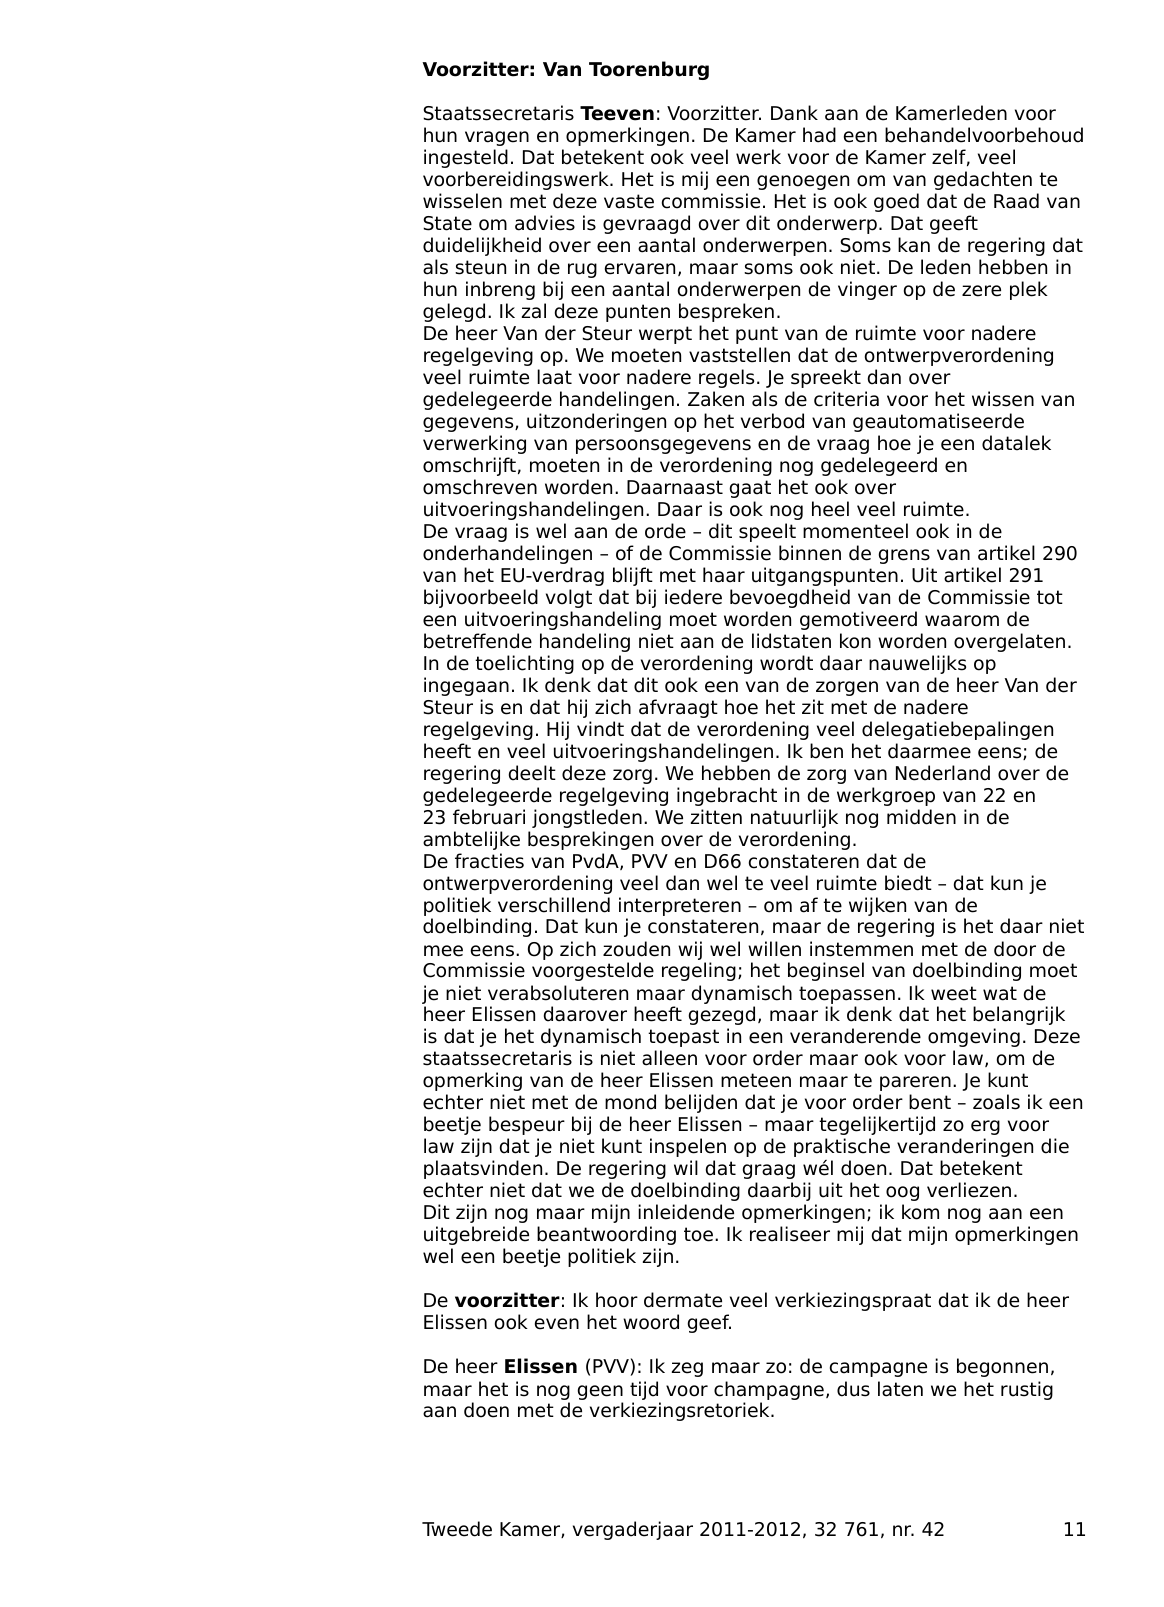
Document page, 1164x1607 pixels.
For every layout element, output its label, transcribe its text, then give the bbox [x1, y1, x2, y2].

text De fracties van PvdA, PVV en D66 constateren dat de ontwerpverordening veel dan wel te veel ruimte biedt – dat kun je politiek verschillend interpreteren – om af te wijken van de doelbinding. Dat kun je constateren, maar de regering is het daar niet mee eens. Op zich zouden wij wel willen instemmen met de door de Commissie voorgestelde regeling; het beginsel van doelbinding moet je niet verabsoluteren maar dynamisch toepassen. Ik weet wat de heer Elissen daarover heeft gezegd, maar ik denk dat het belangrijk is dat je het dynamisch toepast in een veranderende omgeving. Deze staatssecretaris is niet alleen voor order maar ook voor law, om de opmerking van de heer Elissen meteen maar te pareren. Je kunt echter niet met de mond belijden dat je voor order bent – zoals ik een beetje bespeur bij de heer Elissen – maar tegelijkertijd zo erg voor law zijn dat je niet kunt inspelen op de praktische veranderingen die plaatsvinden. De regering wil dat graag wél doen. Dat betekent echter niet dat we de doelbinding daarbij uit het oog verliezen. [422, 851, 1087, 1202]
text Dit zijn nog maar mijn inleidende opmerkingen; ik kom nog aan een uitgebreide beantwoording toe. Ik realiseer mij dat mijn opmerkingen wel een beetje politiek zijn. [422, 1202, 1087, 1268]
text Staatssecretaris Teeven: Voorzitter. Dank aan de Kamerleden voor hun vragen en opmerkingen. De Kamer had een behandelvoorbehoud ingesteld. Dat betekent ook veel werk voor de Kamer zelf, veel voorbereidingswerk. Het is mij een genoegen om van gedachten te wisselen met deze vaste commissie. Het is ook goed dat de Raad van State om advies is gevraagd over dit onderwerp. Dat geeft duidelijkheid over een aantal onderwerpen. Soms kan de regering dat als steun in de rug ervaren, maar soms ook niet. De leden hebben in hun inbreng bij een aantal onderwerpen de vinger op de zere plek gelegd. Ik zal deze punten bespreken. [422, 103, 1087, 323]
text De heer Elissen (PVV): Ik zeg maar zo: de campagne is begonnen, maar het is nog geen tijd voor champagne, dus laten we het rustig aan doen met de verkiezingsretoriek. [422, 1356, 1087, 1422]
subtitle Voorzitter: Van Toorenburg [422, 59, 1087, 81]
text De vraag is wel aan de orde – dit speelt momenteel ook in de onderhandelingen – of de Commissie binnen de grens van artikel 290 van het EU-verdrag blijft met haar uitgangspunten. Uit artikel 291 bijvoorbeeld volgt dat bij iedere bevoegdheid van de Commissie tot een uitvoeringshandeling moet worden gemotiveerd waarom de betreffende handeling niet aan de lidstaten kon worden overgelaten. In de toelichting op de verordening wordt daar nauwelijks op ingegaan. Ik denk dat dit ook een van de zorgen van de heer Van der Steur is en dat hij zich afvraagt hoe het zit met de nadere regelgeving. Hij vindt dat de verordening veel delegatiebepalingen heeft en veel uitvoeringshandelingen. Ik ben het daarmee eens; de regering deelt deze zorg. We hebben de zorg van Nederland over de gedelegeerde regelgeving ingebracht in de werkgroep van 22 en 23 februari jongstleden. We zitten natuurlijk nog midden in de ambtelijke besprekingen over de verordening. [422, 521, 1087, 851]
text De heer Van der Steur werpt het punt van de ruimte voor nadere regelgeving op. We moeten vaststellen dat de ontwerpverordening veel ruimte laat voor nadere regels. Je spreekt dan over gedelegeerde handelingen. Zaken als de criteria voor het wissen van gegevens, uitzonderingen op het verbod van geautomatiseerde verwerking van persoonsgegevens en de vraag hoe je een datalek omschrijft, moeten in de verordening nog gedelegeerd en omschreven worden. Daarnaast gaat het ook over uitvoeringshandelingen. Daar is ook nog heel veel ruimte. [422, 323, 1087, 521]
text De voorzitter: Ik hoor dermate veel verkiezingspraat dat ik de heer Elissen ook even het woord geef. [422, 1290, 1087, 1334]
